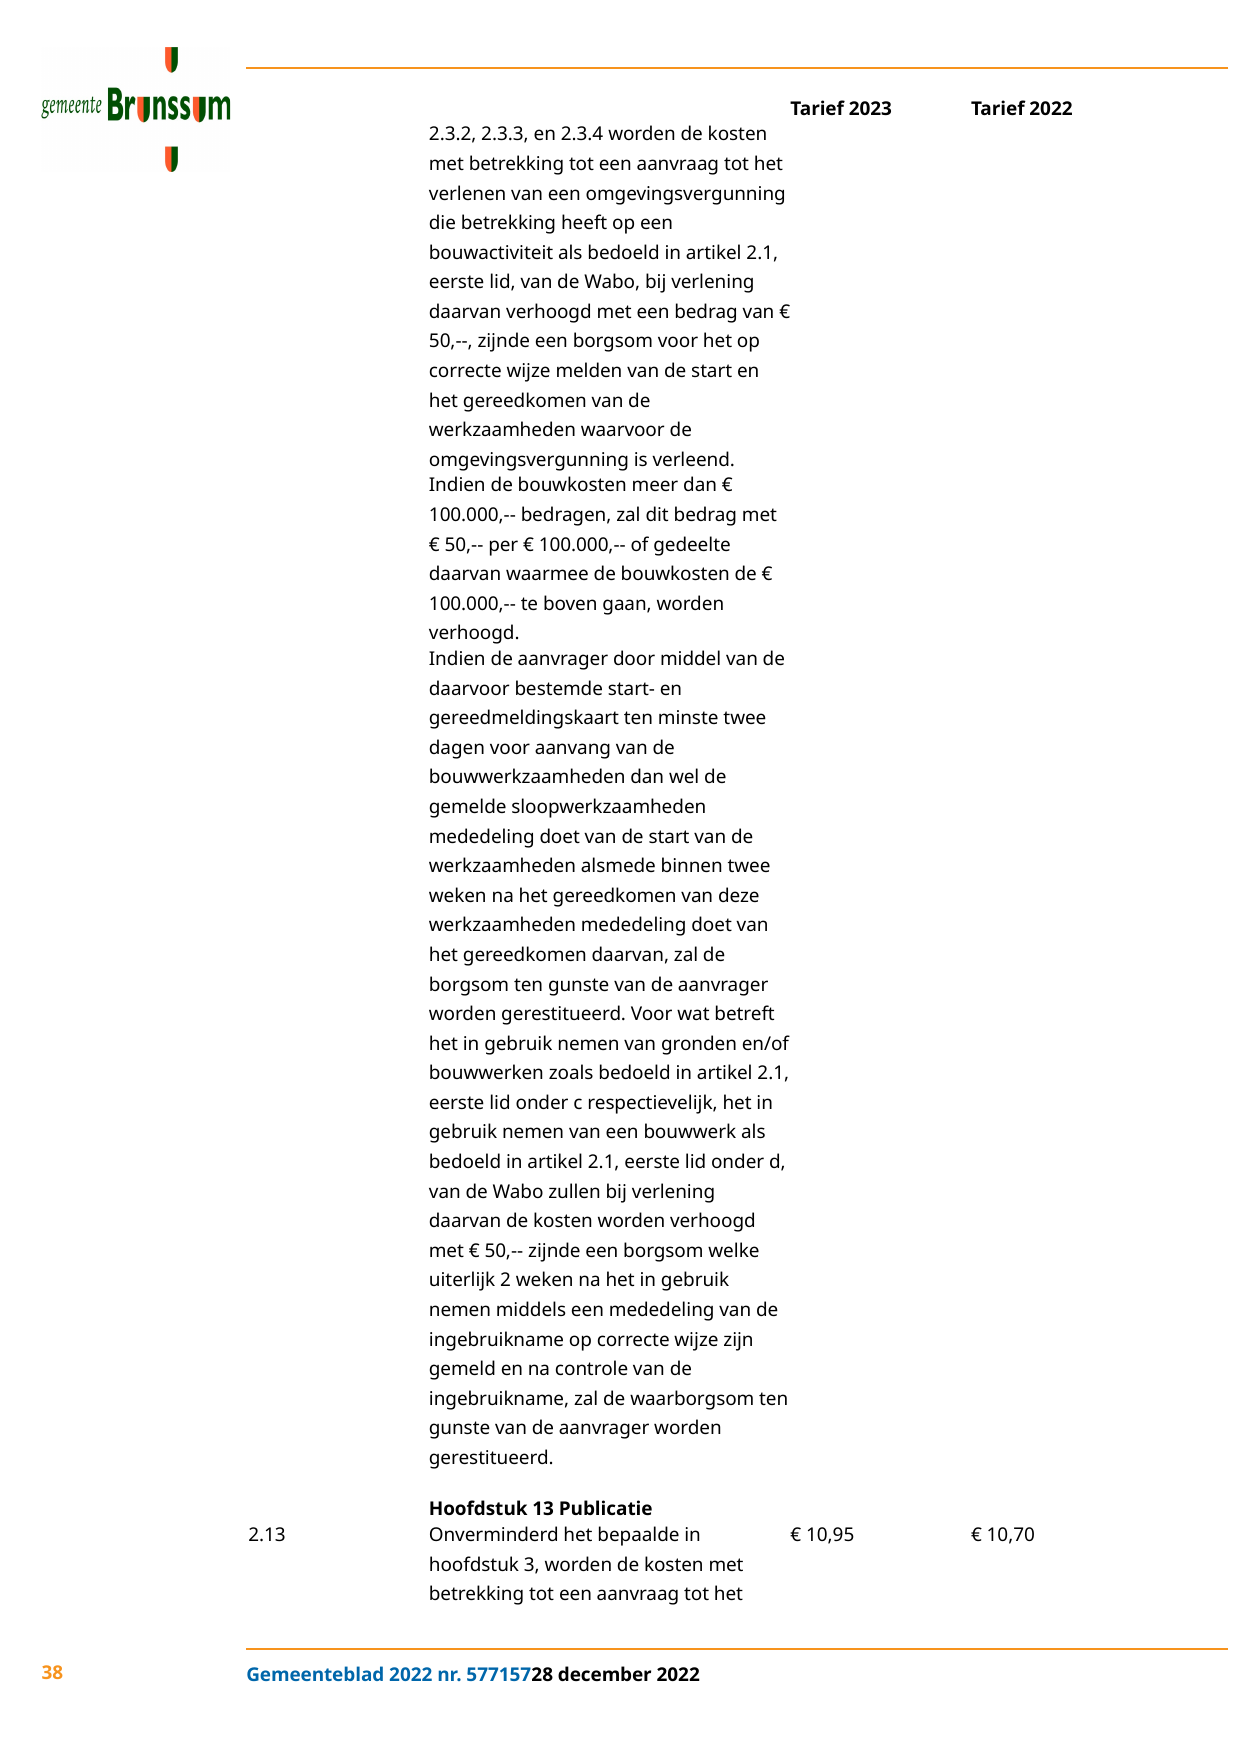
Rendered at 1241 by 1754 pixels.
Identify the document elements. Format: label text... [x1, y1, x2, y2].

table_cell [790, 645, 971, 1470]
picture [41, 47, 231, 172]
table_header [248, 95, 429, 121]
table_cell [248, 1496, 429, 1521]
table_cell [248, 645, 429, 1470]
table_cell [790, 1470, 971, 1496]
table_cell [971, 472, 1152, 645]
table_cell [971, 645, 1152, 1470]
table_header Tarief 2022 [971, 95, 1152, 121]
table_cell Indien de aanvrager door middel van de daarvoor bestemde start- en gereedmeldingskaart ten minste twee dagen voor aanvang van de bouwwerkzaamheden dan wel de gemelde sloopwerkzaamheden mededeling doet van de start van de werkzaamheden alsmede binnen twee weken na het gereedkomen van deze werkzaamheden mededeling doet van het gereedkomen daarvan, zal de borgsom ten gunste van de aanvrager worden gerestitueerd. Voor wat betreft het in gebruik nemen van gronden en/of bouwwerken zoals bedoeld in artikel 2.1, eerste lid onder c respectievelijk, het in gebruik nemen van een bouwwerk als bedoeld in artikel 2.1, eerste lid onder d, van de Wabo zullen bij verlening daarvan de kosten worden verhoogd met € 50,-- zijnde een borgsom welke uiterlijk 2 weken na het in gebruik nemen middels een mededeling van de ingebruikname op correcte wijze zijn gemeld en na controle van de ingebruikname, zal de waarborgsom ten gunste van de aanvrager worden gerestitueerd. [429, 645, 790, 1470]
table_cell [248, 472, 429, 645]
table_cell Hoofdstuk 13 Publicatie [429, 1496, 790, 1521]
table_cell 2.13 [248, 1521, 429, 1606]
table_header Tarief 2023 [790, 95, 971, 121]
table_cell € 10,95 [790, 1521, 971, 1606]
table_cell [971, 121, 1152, 472]
table_cell Indien de bouwkosten meer dan € 100.000,-- bedragen, zal dit bedrag met € 50,-- per € 100.000,-- of gedeelte daarvan waarmee de bouwkosten de € 100.000,-- te boven gaan, worden verhoogd. [429, 472, 790, 645]
table_cell [790, 472, 971, 645]
table_cell [971, 1496, 1152, 1521]
table_cell [790, 121, 971, 472]
table_cell [971, 1470, 1152, 1496]
table_cell [248, 1470, 429, 1496]
table_cell [248, 121, 429, 472]
table_cell [790, 1496, 971, 1521]
table_cell [429, 1470, 790, 1496]
table_cell € 10,70 [971, 1521, 1152, 1606]
table_header [429, 95, 790, 121]
table_cell Onverminderd het bepaalde in hoofdstuk 3, worden de kosten met betrekking tot een aanvraag tot het [429, 1521, 790, 1606]
table_cell 2.3.2, 2.3.3, en 2.3.4 worden de kosten met betrekking tot een aanvraag tot het verlenen van een omgevingsvergunning die betrekking heeft op een bouwactiviteit als bedoeld in artikel 2.1, eerste lid, van de Wabo, bij verlening daarvan verhoogd met een bedrag van € 50,--, zijnde een borgsom voor het op correcte wijze melden van de start en het gereedkomen van de werkzaamheden waarvoor de omgevingsvergunning is verleend. [429, 121, 790, 472]
